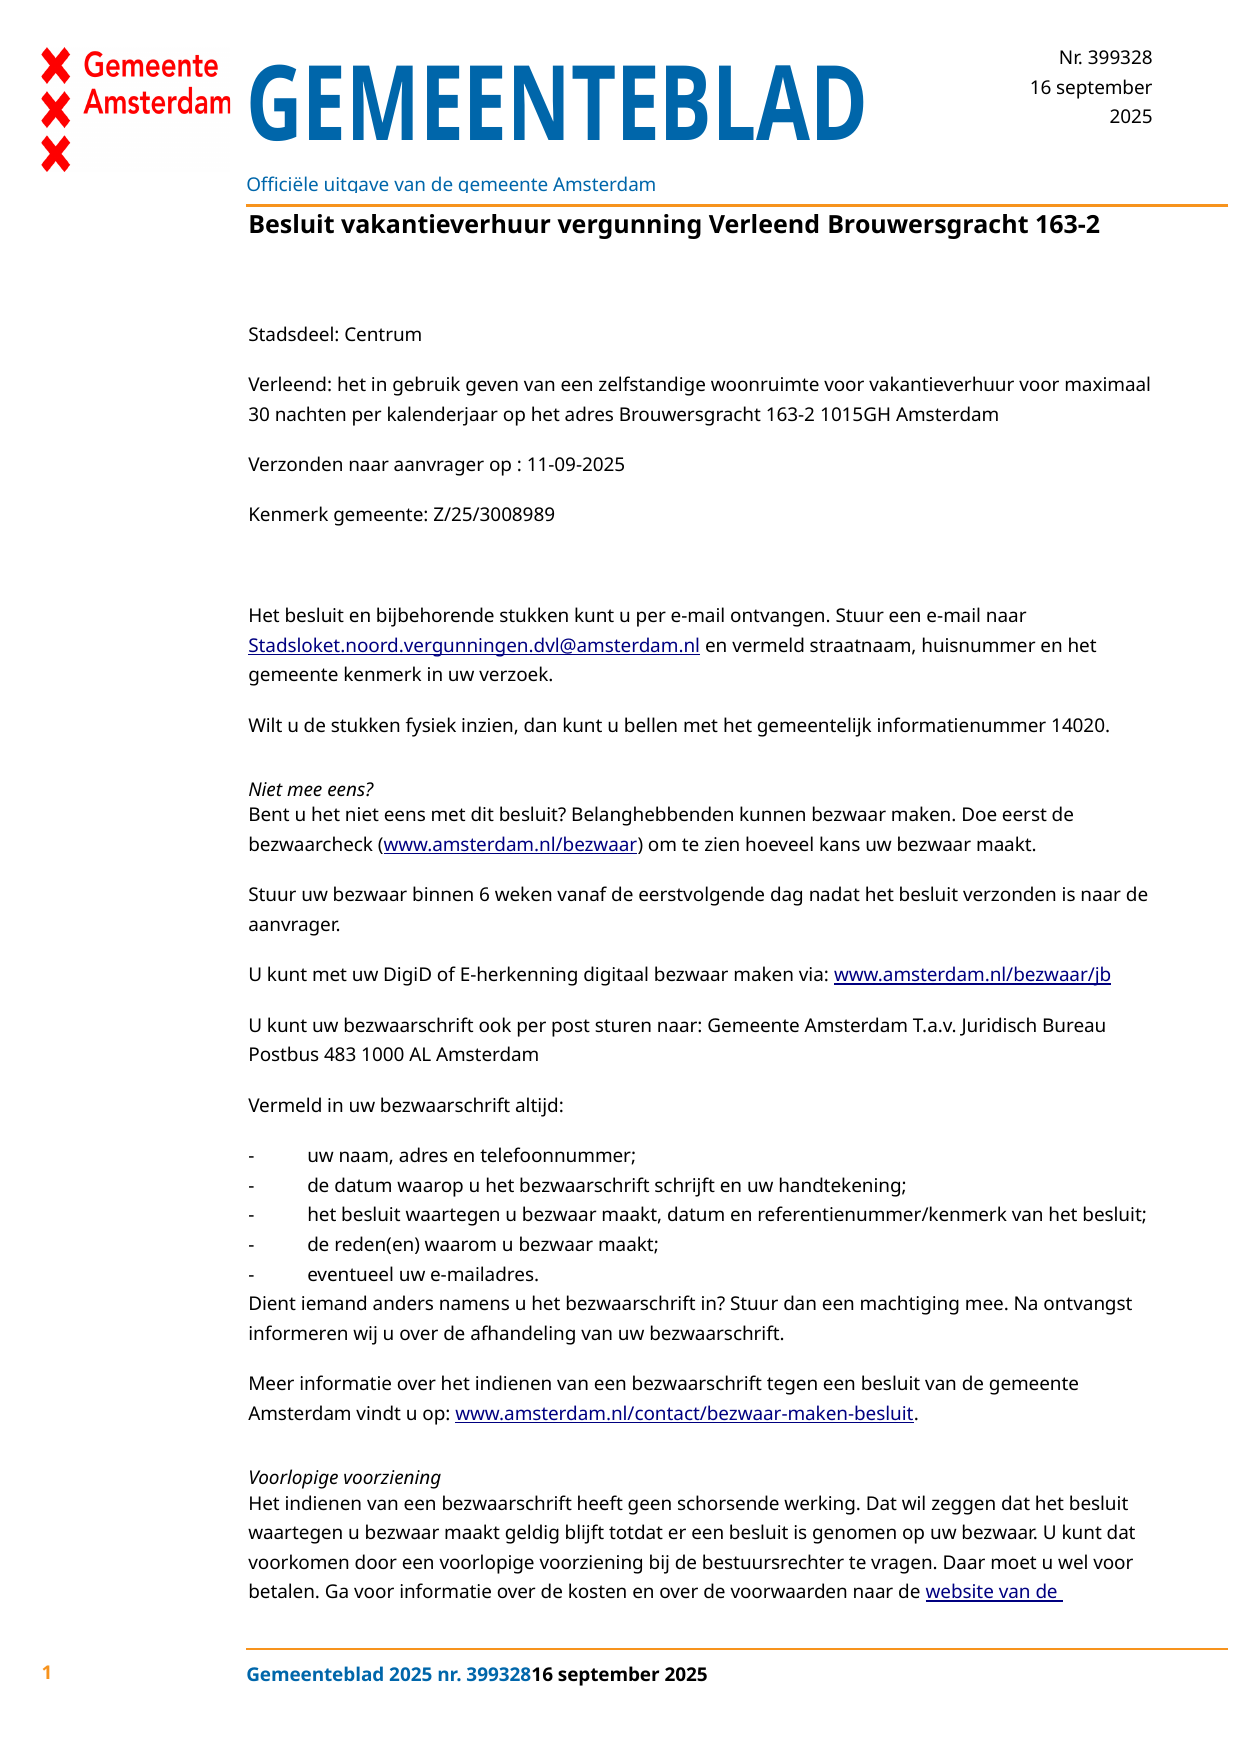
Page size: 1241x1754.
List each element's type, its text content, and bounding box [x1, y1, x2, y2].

picture [41, 47, 231, 172]
text Niet mee eens? [248, 776, 1152, 802]
text Wilt u de stukken fysiek inzien, dan kunt u bellen met het gemeentelijk informatienummer 14020. [248, 712, 1152, 738]
list de datum waarop u het bezwaarschrift schrijft en uw handtekening; [248, 1172, 1152, 1198]
text Het besluit en bijbehorende stukken kunt u per e-mail ontvangen. Stuur een e-mail naar Stadsloket.noord.vergunningen.dvl@amsterdam.nl en vermeld straatnaam, huisnummer en het gemeente kenmerk in uw verzoek. [248, 602, 1152, 687]
text U kunt uw bezwaarschrift ook per post sturen naar: Gemeente Amsterdam T.a.v. Juridisch Bureau Postbus 483 1000 AL Amsterdam [248, 1012, 1152, 1067]
list de reden(en) waarom u bezwaar maakt; [248, 1231, 1152, 1257]
text Stuur uw bezwaar binnen 6 weken vanaf de eerstvolgende dag nadat het besluit verzonden is naar de aanvrager. [248, 882, 1152, 937]
list eventueel uw e-mailadres. [248, 1261, 1152, 1287]
text Dient iemand anders namens u het bezwaarschrift in? Stuur dan een machtiging mee. Na ontvangst informeren wij u over de afhandeling van uw bezwaarschrift. [248, 1290, 1152, 1346]
text U kunt met uw DigiD of E-herkenning digitaal bezwaar maken via: www.amsterdam.nl/bezwaar/jb [248, 962, 1152, 987]
text Het indienen van een bezwaarschrift heeft geen schorsende werking. Dat wil zeggen dat het besluit waartegen u bezwaar maakt geldig blijft totdat er een besluit is genomen op uw bezwaar. U kunt dat voorkomen door een voorlopige voorziening bij de bestuursrechter te vragen. Daar moet u wel voor betalen. Ga voor informatie over de kosten en over de voorwaarden naar de website van de [248, 1490, 1152, 1604]
text Stadsdeel: Centrum [248, 321, 1152, 346]
text Meer informatie over het indienen van een bezwaarschrift tegen een besluit van de gemeente Amsterdam vindt u op: www.amsterdam.nl/contact/bezwaar-maken-besluit. [248, 1370, 1152, 1426]
text Verleend: het in gebruik geven van een zelfstandige woonruimte voor vakantieverhuur voor maximaal 30 nachten per kalenderjaar op het adres Brouwersgracht 163-2 1015GH Amsterdam [248, 371, 1152, 426]
text Besluit vakantieverhuur vergunning Verleend Brouwersgracht 163-2 [248, 207, 1152, 241]
text Vermeld in uw bezwaarschrift altijd: [248, 1092, 1152, 1118]
text Voorlopige voorziening [248, 1464, 1152, 1490]
text Verzonden naar aanvrager op : 11-09-2025 [248, 451, 1152, 477]
list het besluit waartegen u bezwaar maakt, datum en referentienummer/kenmerk van het besluit; [248, 1202, 1152, 1227]
text Kenmerk gemeente: Z/25/3008989 [248, 502, 1152, 527]
list uw naam, adres en telefoonnummer; [248, 1142, 1152, 1168]
text Bent u het niet eens met dit besluit? Belanghebbenden kunnen bezwaar maken. Doe eerst de bezwaarcheck (www.amsterdam.nl/bezwaar) om te zien hoeveel kans uw bezwaar maakt. [248, 802, 1152, 857]
